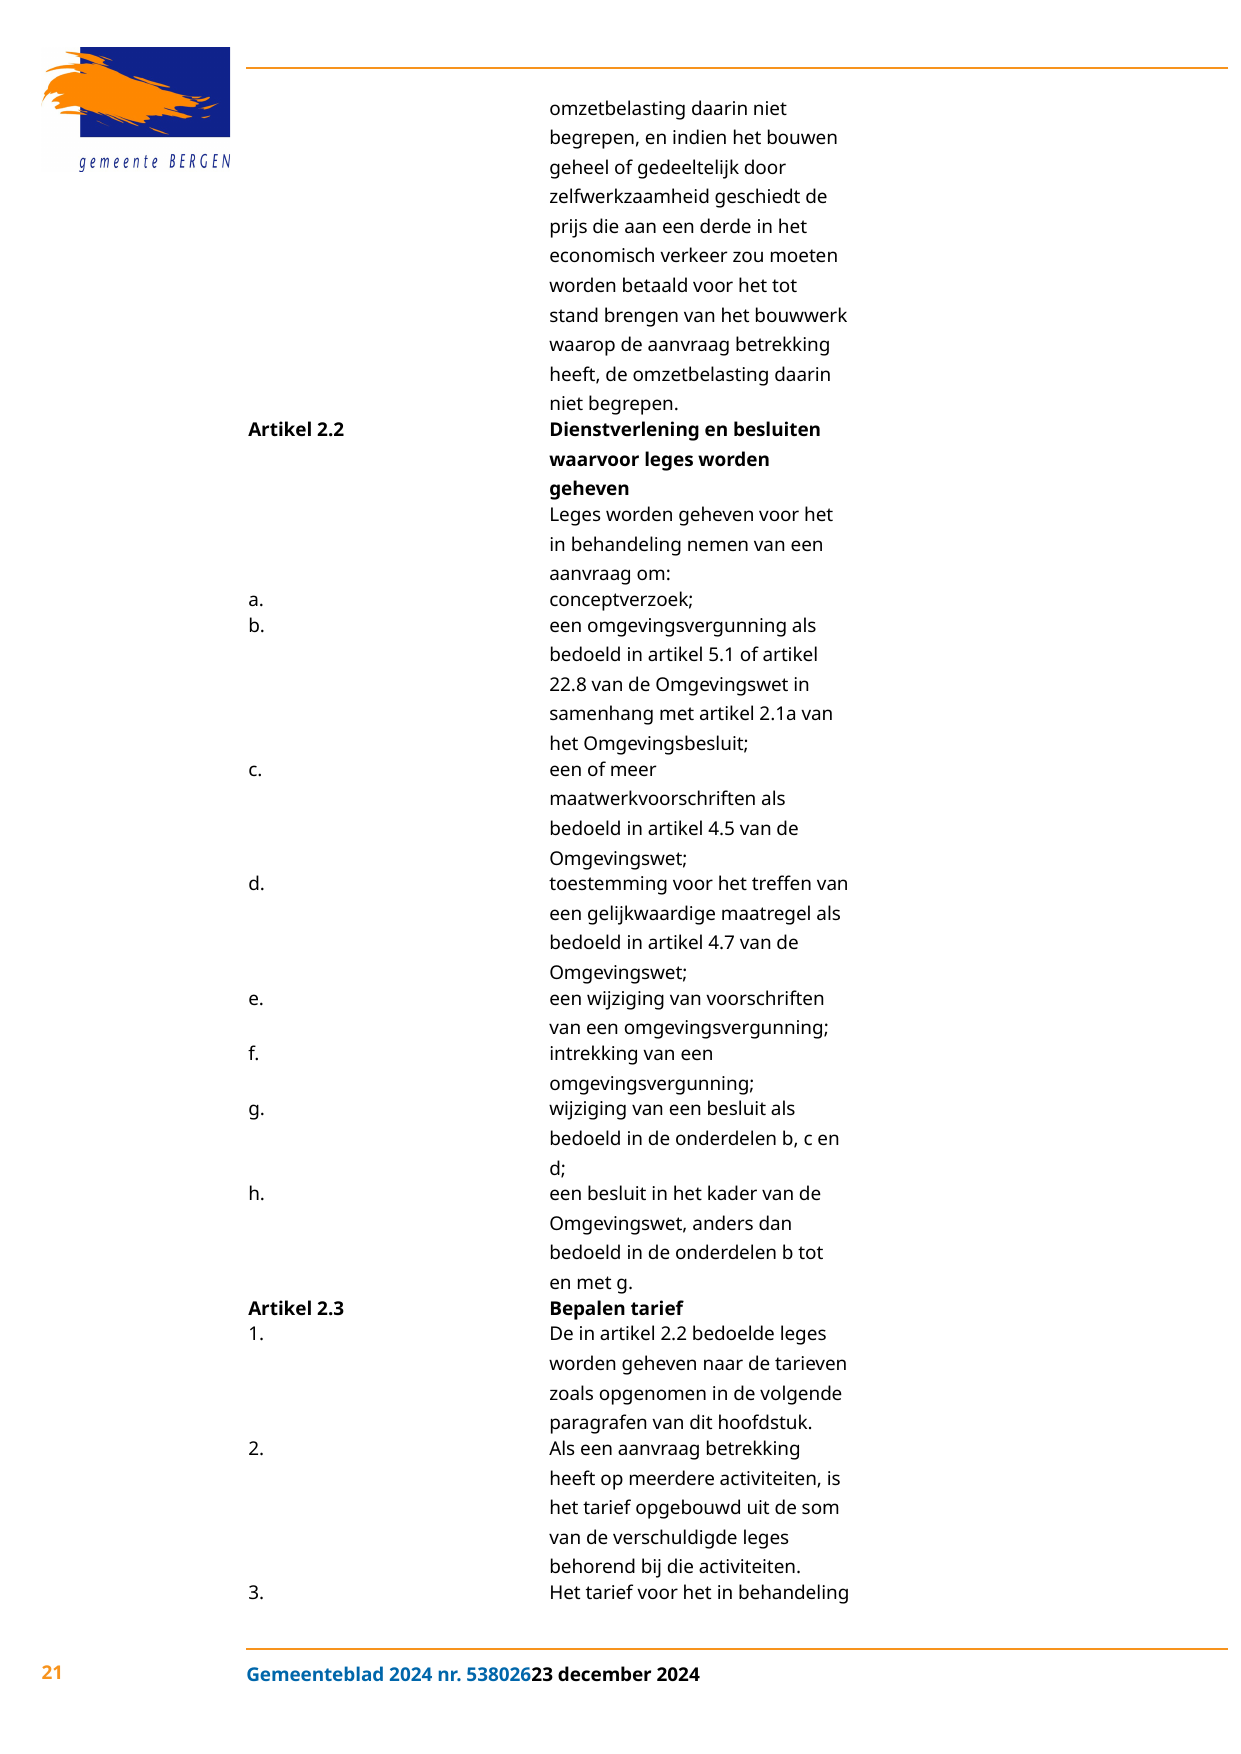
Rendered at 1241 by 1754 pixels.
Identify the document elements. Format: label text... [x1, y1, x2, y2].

table_cell [248, 95, 549, 416]
table_cell een besluit in het kader van de Omgevingswet, anders dan bedoeld in de onderdelen b tot en met g. [549, 1180, 850, 1295]
table_cell wijziging van een besluit als bedoeld in de onderdelen b, c en d; [549, 1096, 850, 1180]
table_cell h. [248, 1180, 549, 1295]
table_cell Het tarief voor het in behandeling [549, 1579, 850, 1605]
table_cell Dienstverlening en besluiten waarvoor leges worden geheven [549, 416, 850, 501]
table_cell f. [248, 1040, 549, 1096]
table_cell Als een aanvraag betrekking heeft op meerdere activiteiten, is het tarief opgebouwd uit de som van de verschuldigde leges behorend bij die activiteiten. [549, 1435, 850, 1579]
table_cell [850, 586, 1152, 612]
table_cell Leges worden geheven voor het in behandeling nemen van een aanvraag om: [549, 501, 850, 586]
table_cell [850, 756, 1152, 870]
table_cell [850, 1040, 1152, 1096]
table_cell [850, 1295, 1152, 1321]
table_cell [248, 501, 549, 586]
table_cell [850, 1180, 1152, 1295]
table_cell 2. [248, 1435, 549, 1579]
table_cell Bepalen tarief [549, 1295, 850, 1321]
table_cell d. [248, 870, 549, 985]
table_cell b. [248, 612, 549, 756]
table_cell 3. [248, 1579, 549, 1605]
table_cell een of meer maatwerkvoorschriften als bedoeld in artikel 4.5 van de Omgevingswet; [549, 756, 850, 870]
table_cell [850, 1096, 1152, 1180]
table_cell 1. [248, 1321, 549, 1435]
table_cell De in artikel 2.2 bedoelde leges worden geheven naar de tarieven zoals opgenomen in de volgende paragrafen van dit hoofdstuk. [549, 1321, 850, 1435]
table_cell [850, 1435, 1152, 1579]
table_cell [850, 1321, 1152, 1435]
table_cell intrekking van een omgevingsvergunning; [549, 1040, 850, 1096]
table_cell Artikel 2.2 [248, 416, 549, 501]
table_cell Artikel 2.3 [248, 1295, 549, 1321]
table_cell [850, 985, 1152, 1040]
table_cell conceptverzoek; [549, 586, 850, 612]
table_cell een wijziging van voorschriften van een omgevingsvergunning; [549, 985, 850, 1040]
picture [41, 47, 231, 172]
table_cell [850, 95, 1152, 416]
table_cell c. [248, 756, 549, 870]
table_cell [850, 612, 1152, 756]
table_cell a. [248, 586, 549, 612]
table_cell [850, 1579, 1152, 1605]
table_cell e. [248, 985, 549, 1040]
table_cell toestemming voor het treffen van een gelijkwaardige maatregel als bedoeld in artikel 4.7 van de Omgevingswet; [549, 870, 850, 985]
table_cell omzetbelasting daarin niet begrepen, en indien het bouwen geheel of gedeeltelijk door zelfwerkzaamheid geschiedt de prijs die aan een derde in het economisch verkeer zou moeten worden betaald voor het tot stand brengen van het bouwwerk waarop de aanvraag betrekking heeft, de omzetbelasting daarin niet begrepen. [549, 95, 850, 416]
table_cell g. [248, 1096, 549, 1180]
table_cell [850, 870, 1152, 985]
table_cell een omgevingsvergunning als bedoeld in artikel 5.1 of artikel 22.8 van de Omgevingswet in samenhang met artikel 2.1a van het Omgevingsbesluit; [549, 612, 850, 756]
table_cell [850, 416, 1152, 501]
table_cell [850, 501, 1152, 586]
